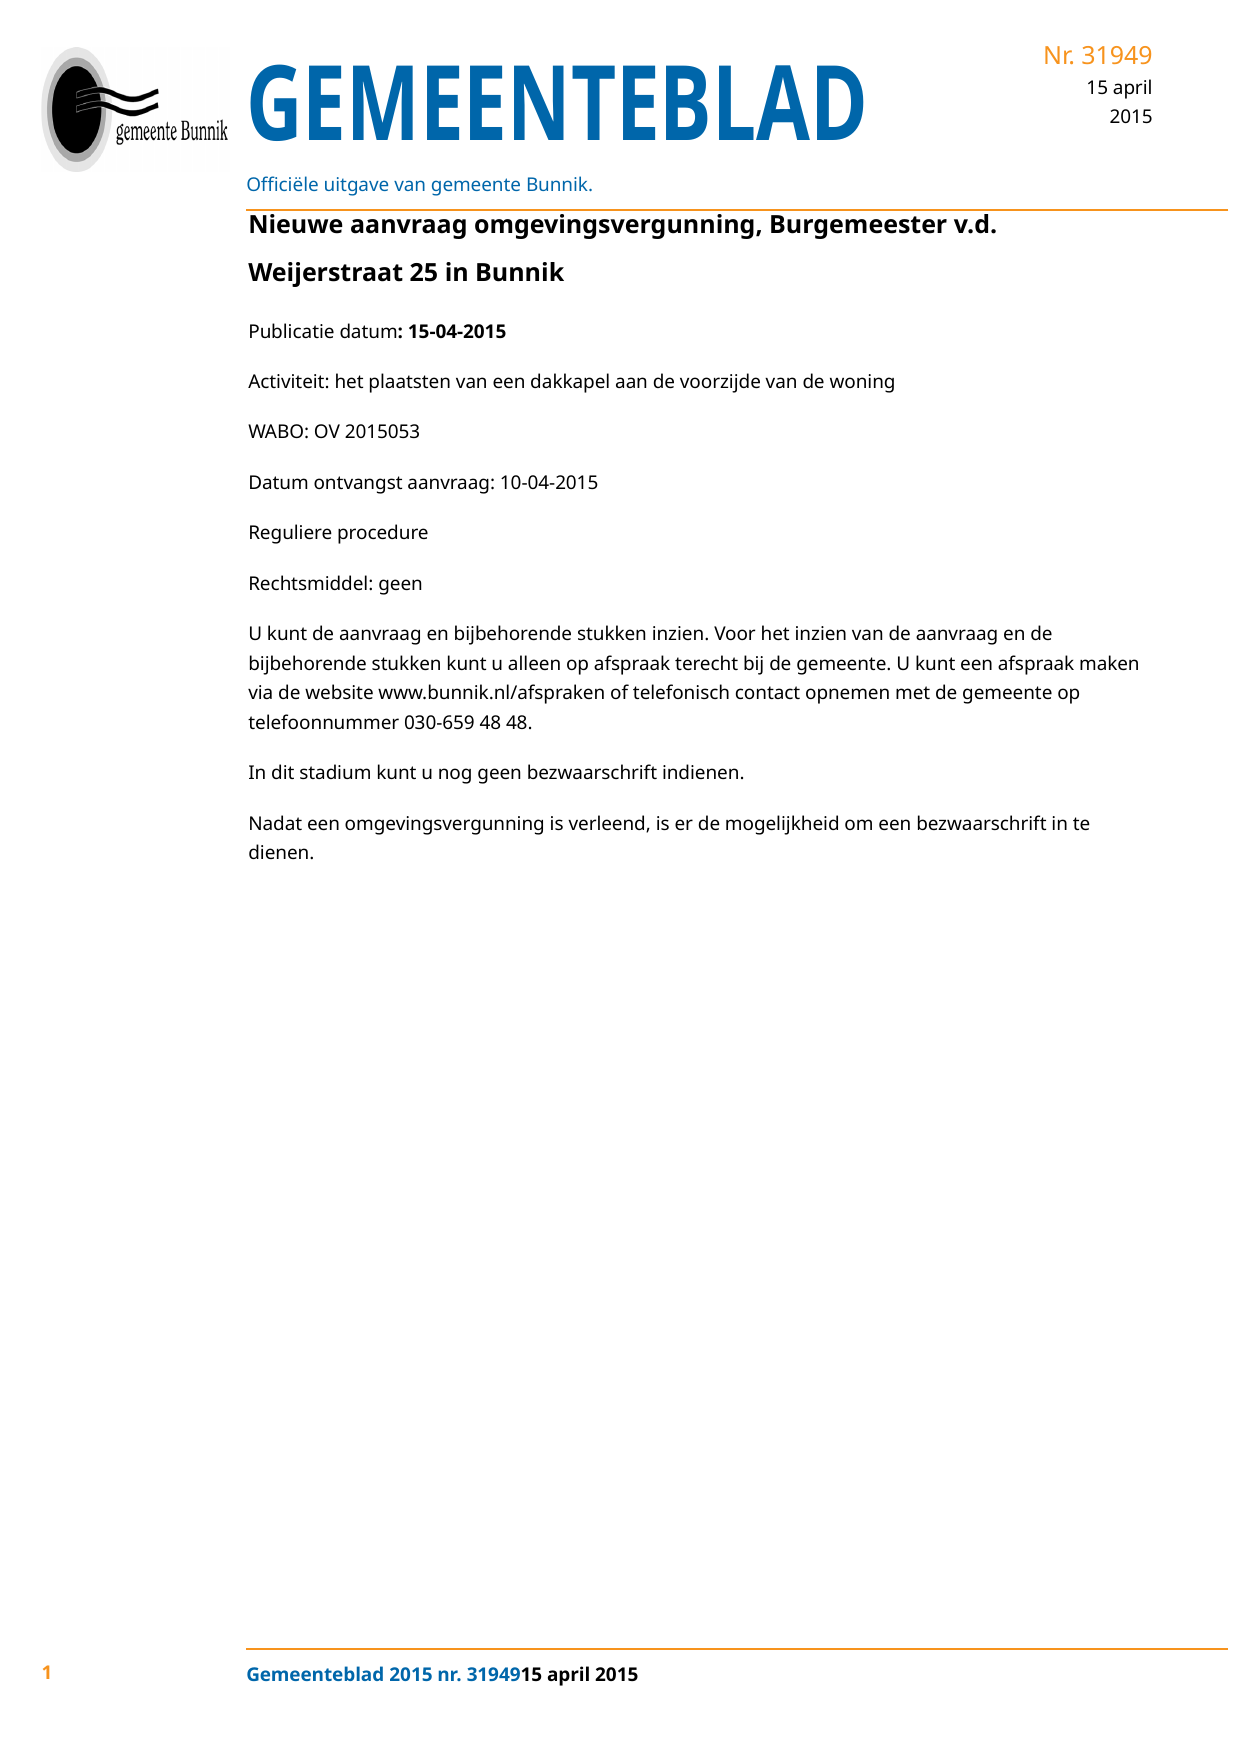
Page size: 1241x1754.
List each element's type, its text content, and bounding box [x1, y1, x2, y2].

text Publicatie datum: 15-04-2015 [248, 318, 1152, 344]
text Nieuwe aanvraag omgevingsvergunning, Burgemeester v.d. Weijerstraat 25 in Bunnik [248, 211, 1152, 288]
text In dit stadium kunt u nog geen bezwaarschrift indienen. [248, 759, 1152, 785]
text Activiteit: het plaatsten van een dakkapel aan de voorzijde van de woning [248, 368, 1152, 394]
text Nadat een omgevingsvergunning is verleend, is er de mogelijkheid om een bezwaarschrift in te dienen. [248, 810, 1152, 865]
picture [41, 47, 231, 172]
text Rechtsmiddel: geen [248, 570, 1152, 596]
text Reguliere procedure [248, 519, 1152, 545]
text Datum ontvangst aanvraag: 10-04-2015 [248, 469, 1152, 495]
text WABO: OV 2015053 [248, 419, 1152, 444]
text U kunt de aanvraag en bijbehorende stukken inzien. Voor het inzien van de aanvraag en de bijbehorende stukken kunt u alleen op afspraak terecht bij de gemeente. U kunt een afspraak maken via de website www.bunnik.nl/afspraken of telefonisch contact opnemen met de gemeente op telefoonnummer 030-659 48 48. [248, 620, 1152, 735]
